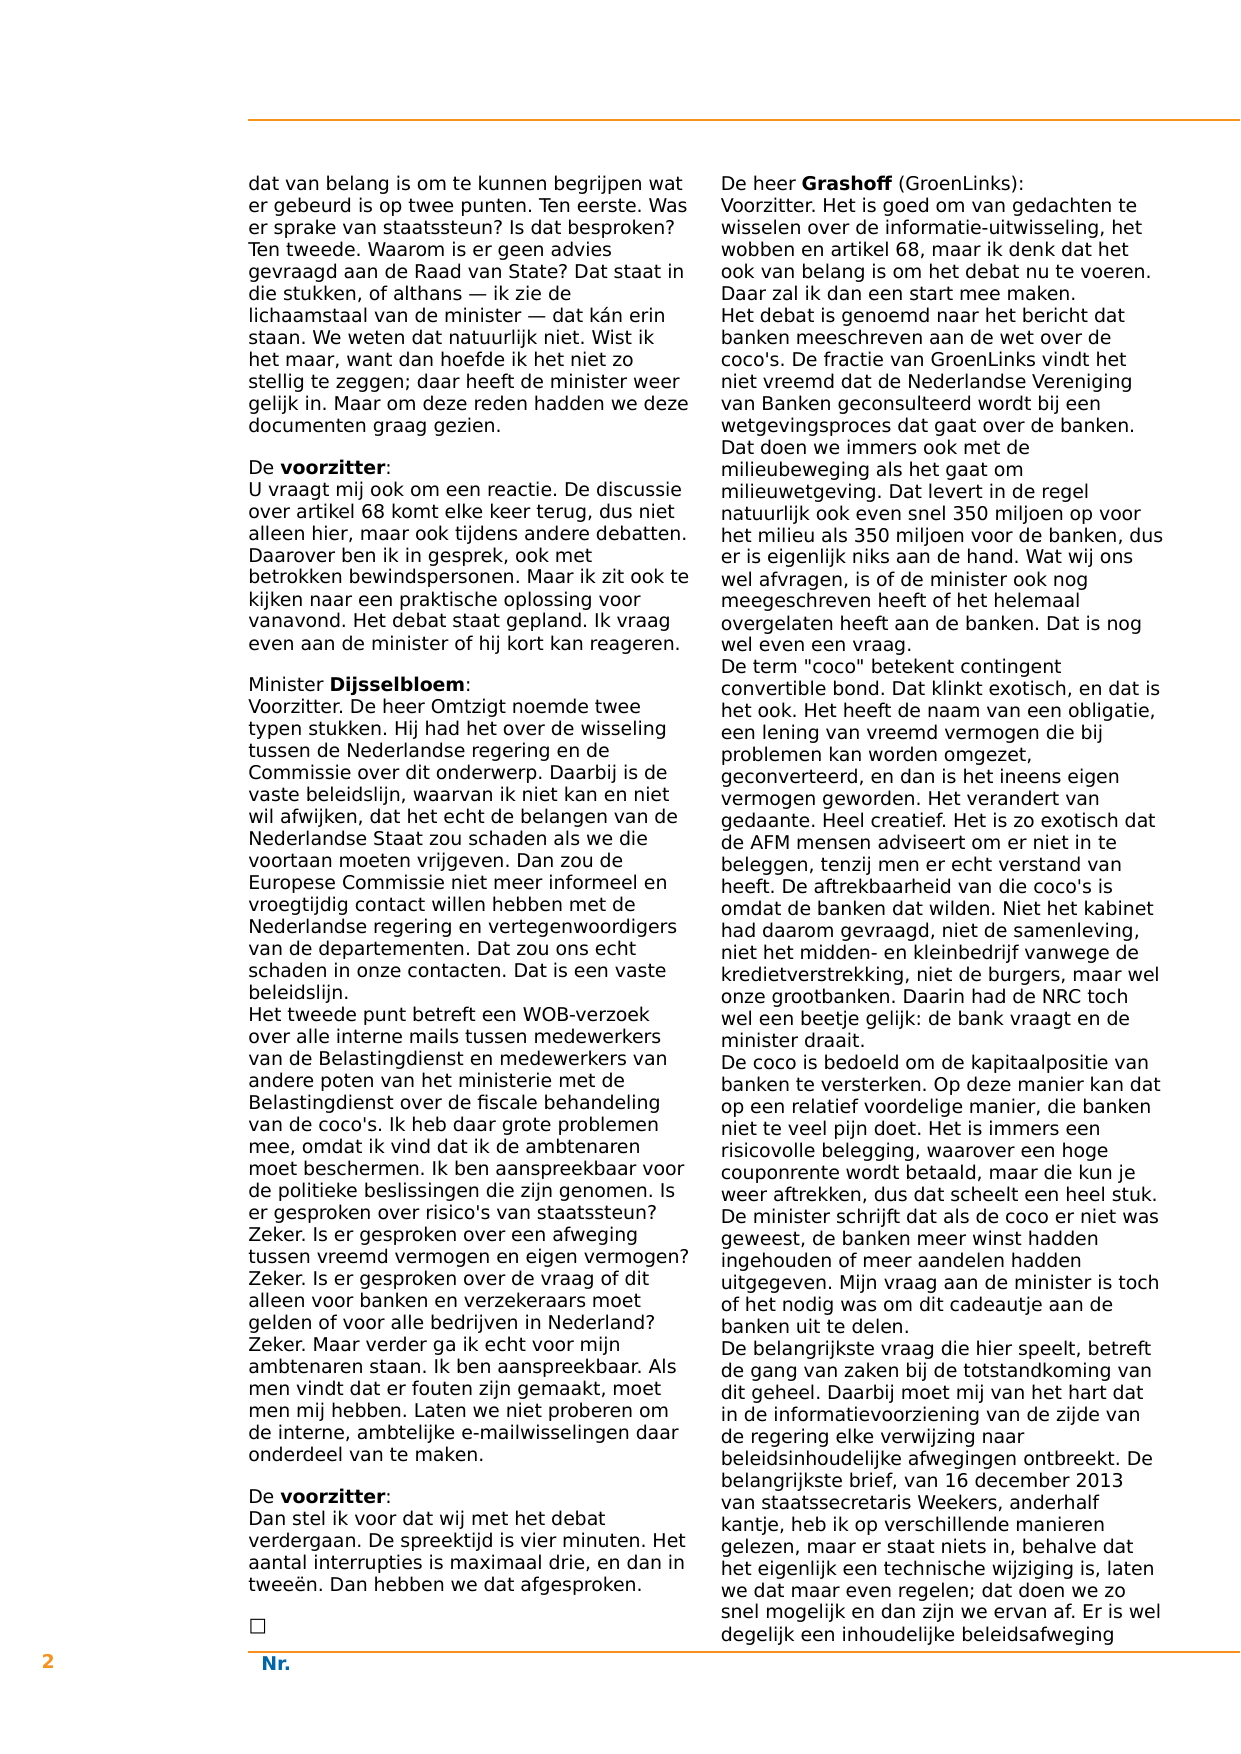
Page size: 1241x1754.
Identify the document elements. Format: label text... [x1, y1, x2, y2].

text De voorzitter: [248, 457, 691, 478]
text De term "coco" betekent contingent convertible bond. Dat klinkt exotisch, en dat is het ook. Het heeft de naam van een obligatie, een lening van vreemd vermogen die bij problemen kan worden omgezet, geconverteerd, en dan is het ineens eigen vermogen geworden. Het verandert van gedaante. Heel creatief. Het is zo exotisch dat de AFM mensen adviseert om er niet in te beleggen, tenzij men er echt verstand van heeft. De aftrekbaarheid van die coco's is omdat de banken dat wilden. Niet het kabinet had daarom gevraagd, niet de samenleving, niet het midden- en kleinbedrijf vanwege de kredietverstrekking, niet de burgers, maar wel onze grootbanken. Daarin had de NRC toch wel een beetje gelijk: de bank vraagt en de minister draait. [721, 656, 1163, 1052]
text dat van belang is om te kunnen begrijpen wat er gebeurd is op twee punten. Ten eerste. Was er sprake van staatssteun? Is dat besproken? Ten tweede. Waarom is er geen advies gevraagd aan de Raad van State? Dat staat in die stukken, of althans — ik zie de lichaamstaal van de minister — dat kán erin staan. We weten dat natuurlijk niet. Wist ik het maar, want dan hoefde ik het niet zo stellig te zeggen; daar heeft de minister weer gelijk in. Maar om deze reden hadden we deze documenten graag gezien. [248, 173, 691, 437]
text De belangrijkste vraag die hier speelt, betreft de gang van zaken bij de totstandkoming van dit geheel. Daarbij moet mij van het hart dat in de informatievoorziening van de zijde van de regering elke verwijzing naar beleidsinhoudelijke afwegingen ontbreekt. De belangrijkste brief, van 16 december 2013 van staatssecretaris Weekers, anderhalf kantje, heb ik op verschillende manieren gelezen, maar er staat niets in, behalve dat het eigenlijk een technische wijziging is, laten we dat maar even regelen; dat doen we zo snel mogelijk en dan zijn we ervan af. Er is wel degelijk een inhoudelijke beleidsafweging [721, 1338, 1163, 1645]
text Minister Dijsselbloem: [248, 674, 691, 696]
text Voorzitter. De heer Omtzigt noemde twee typen stukken. Hij had het over de wisseling tussen de Nederlandse regering en de Commissie over dit onderwerp. Daarbij is de vaste beleidslijn, waarvan ik niet kan en niet wil afwijken, dat het echt de belangen van de Nederlandse Staat zou schaden als we die voortaan moeten vrijgeven. Dan zou de Europese Commissie niet meer informeel en vroegtijdig contact willen hebben met de Nederlandse regering en vertegenwoordigers van de departementen. Dat zou ons echt schaden in onze contacten. Dat is een vaste beleidslijn. [248, 696, 691, 1004]
text De voorzitter: [248, 1486, 691, 1508]
text De coco is bedoeld om de kapitaalpositie van banken te versterken. Op deze manier kan dat op een relatief voordelige manier, die banken niet te veel pijn doet. Het is immers een risicovolle belegging, waarover een hoge couponrente wordt betaald, maar die kun je weer aftrekken, dus dat scheelt een heel stuk. De minister schrijft dat als de coco er niet was geweest, de banken meer winst hadden ingehouden of meer aandelen hadden uitgegeven. Mijn vraag aan de minister is toch of het nodig was om dit cadeautje aan de banken uit te delen. [721, 1052, 1163, 1338]
text U vraagt mij ook om een reactie. De discussie over artikel 68 komt elke keer terug, dus niet alleen hier, maar ook tijdens andere debatten. Daarover ben ik in gesprek, ook met betrokken bewindspersonen. Maar ik zit ook te kijken naar een praktische oplossing voor vanavond. Het debat staat gepland. Ik vraag even aan de minister of hij kort kan reageren. [248, 478, 691, 654]
text Dan stel ik voor dat wij met het debat verdergaan. De spreektijd is vier minuten. Het aantal interrupties is maximaal drie, en dan in tweeën. Dan hebben we dat afgesproken. [248, 1508, 691, 1596]
text De heer Grashoff (GroenLinks): [721, 173, 1163, 195]
text Het debat is genoemd naar het bericht dat banken meeschreven aan de wet over de coco's. De fractie van GroenLinks vindt het niet vreemd dat de Nederlandse Vereniging van Banken geconsulteerd wordt bij een wetgevingsproces dat gaat over de banken. Dat doen we immers ook met de milieubeweging als het gaat om milieuwetgeving. Dat levert in de regel natuurlijk ook even snel 350 miljoen op voor het milieu als 350 miljoen voor de banken, dus er is eigenlijk niks aan de hand. Wat wij ons wel afvragen, is of de minister ook nog meegeschreven heeft of het helemaal overgelaten heeft aan de banken. Dat is nog wel even een vraag. [721, 305, 1163, 656]
text Het tweede punt betreft een WOB-verzoek over alle interne mails tussen medewerkers van de Belastingdienst en medewerkers van andere poten van het ministerie met de Belastingdienst over de fiscale behandeling van de coco's. Ik heb daar grote problemen mee, omdat ik vind dat ik de ambtenaren moet beschermen. Ik ben aanspreekbaar voor de politieke beslissingen die zijn genomen. Is er gesproken over risico's van staatssteun? Zeker. Is er gesproken over een afweging tussen vreemd vermogen en eigen vermogen? Zeker. Is er gesproken over de vraag of dit alleen voor banken en verzekeraars moet gelden of voor alle bedrijven in Nederland? Zeker. Maar verder ga ik echt voor mijn ambtenaren staan. Ik ben aanspreekbaar. Als men vindt dat er fouten zijn gemaakt, moet men mij hebben. Laten we niet proberen om de interne, ambtelijke e-mailwisselingen daar onderdeel van te maken. [248, 1004, 691, 1466]
text ⬜ [248, 1616, 691, 1637]
text Voorzitter. Het is goed om van gedachten te wisselen over de informatie-uitwisseling, het wobben en artikel 68, maar ik denk dat het ook van belang is om het debat nu te voeren. Daar zal ik dan een start mee maken. [721, 195, 1163, 305]
